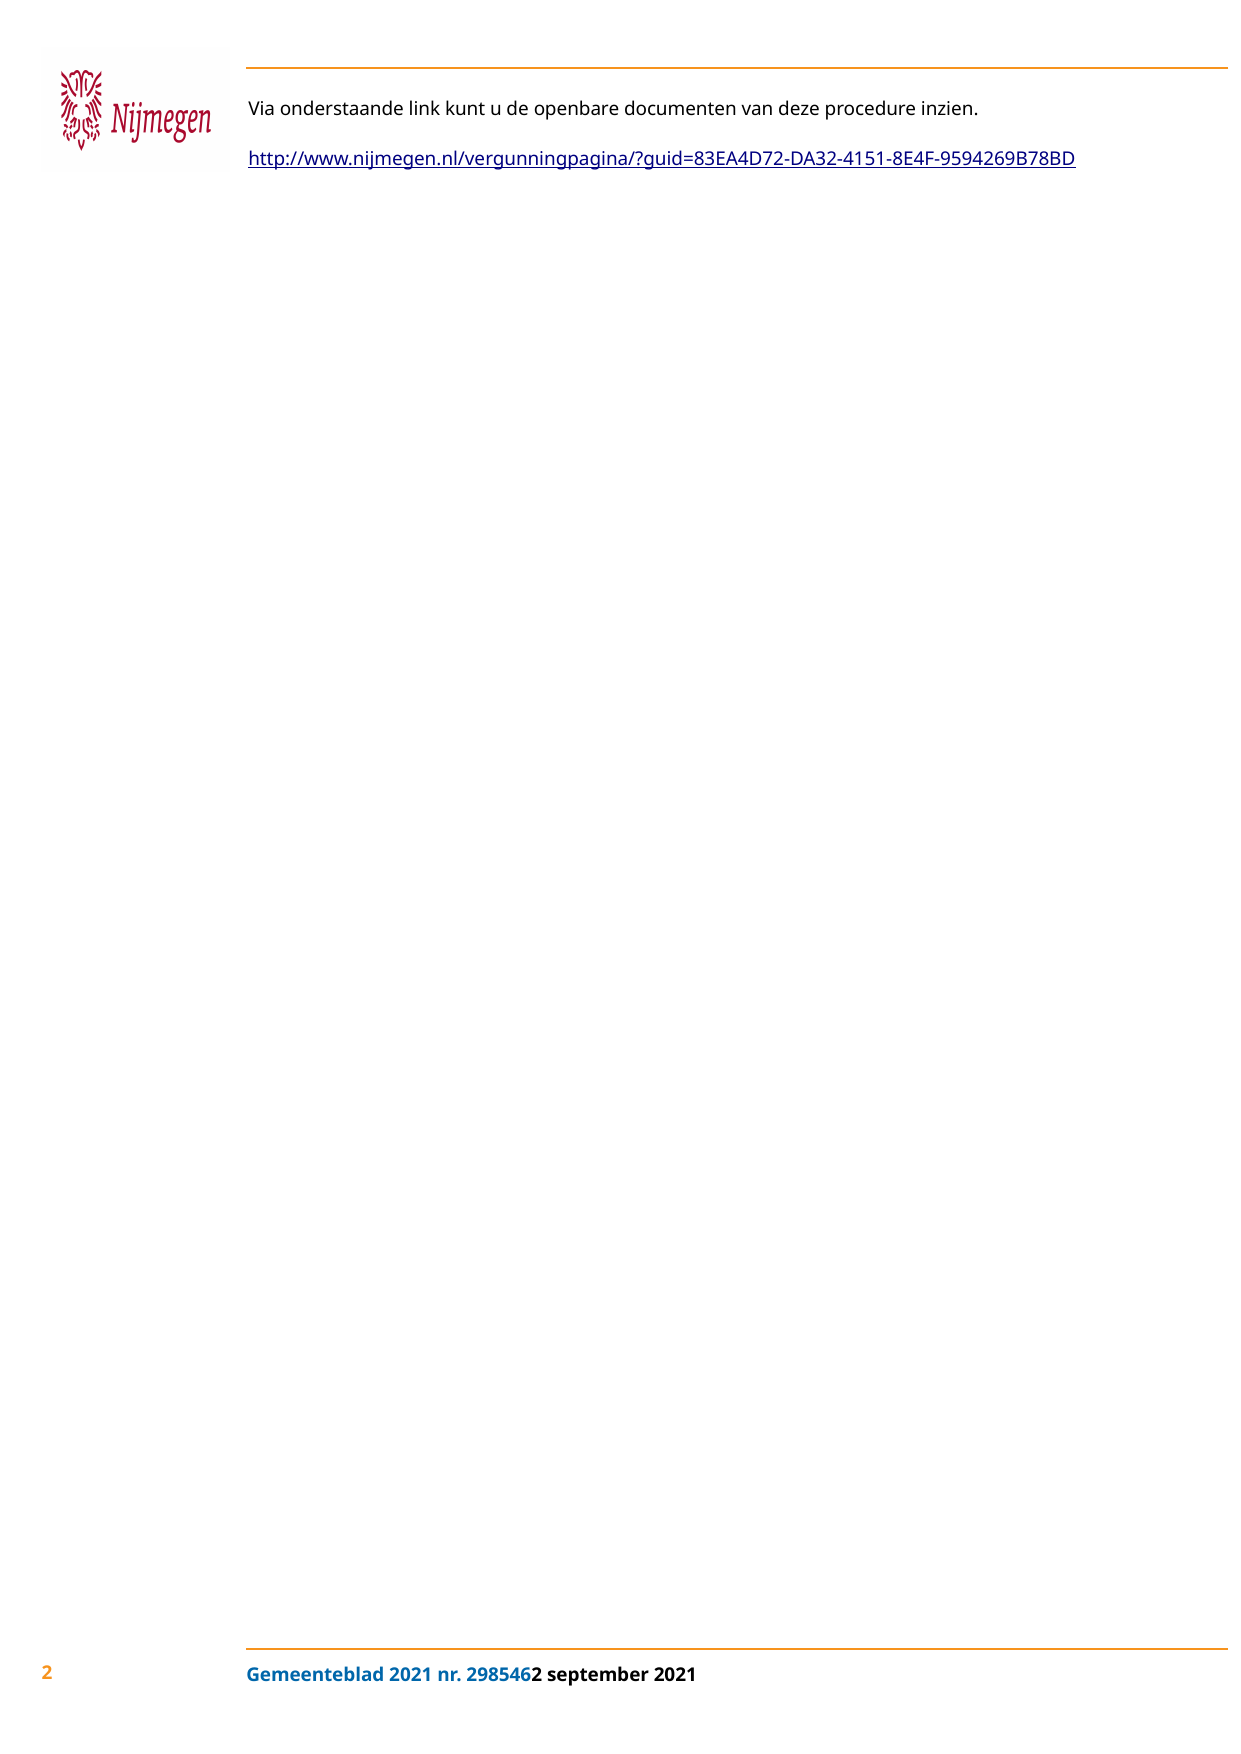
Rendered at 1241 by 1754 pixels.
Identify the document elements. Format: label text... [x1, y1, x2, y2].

text Via onderstaande link kunt u de openbare documenten van deze procedure inzien. [248, 95, 1152, 121]
text http://www.nijmegen.nl/vergunningpagina/?guid=83EA4D72-DA32-4151-8E4F-9594269B78BD [248, 145, 1152, 171]
picture [41, 47, 231, 172]
